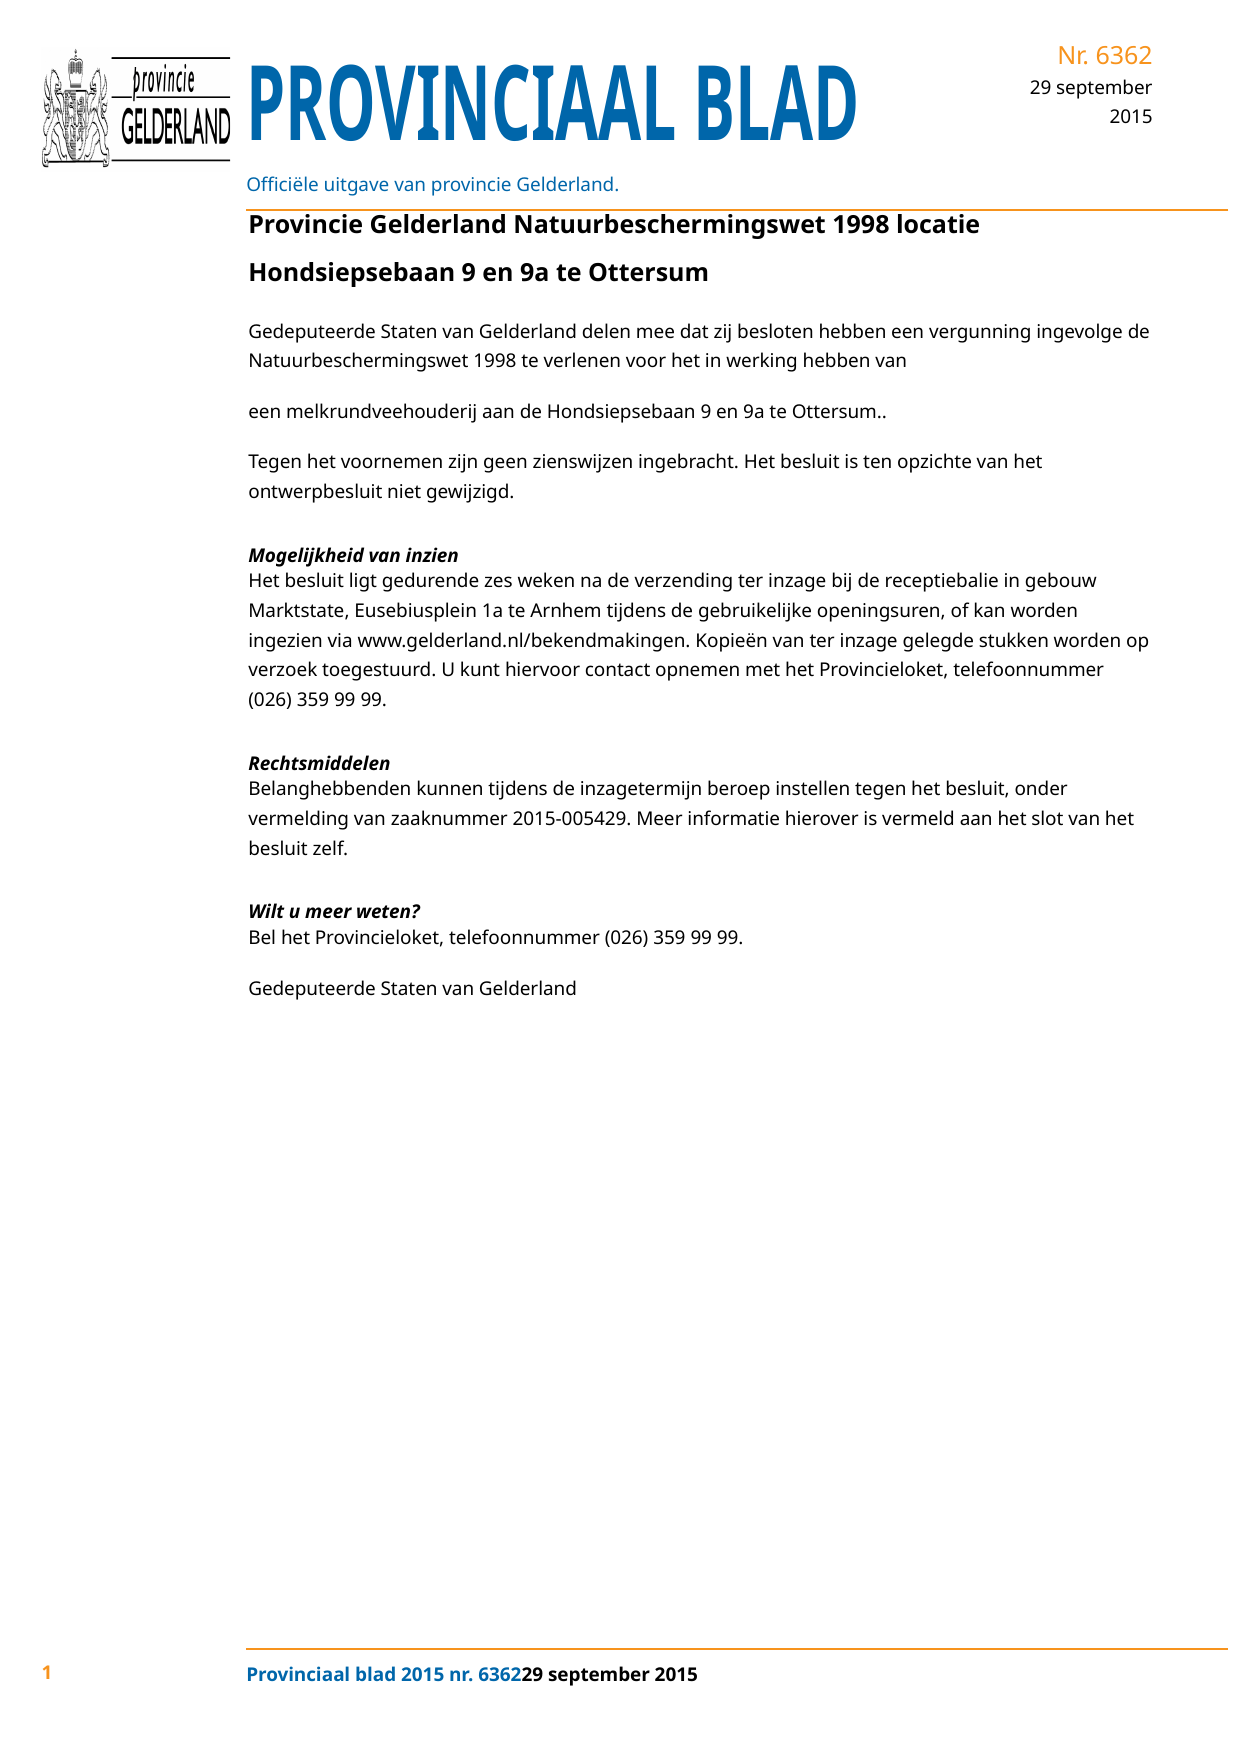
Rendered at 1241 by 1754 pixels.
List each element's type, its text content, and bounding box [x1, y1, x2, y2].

text Provincie Gelderland Natuurbeschermingswet 1998 locatie Hondsiepsebaan 9 en 9a te Ottersum [248, 211, 1152, 288]
text Bel het Provincieloket, telefoonnummer (026) 359 99 99. [248, 924, 1152, 950]
text Mogelijkheid van inzien [248, 542, 1152, 568]
text Wilt u meer weten? [248, 899, 1152, 924]
text Rechtsmiddelen [248, 750, 1152, 776]
text een melkrundveehouderij aan de Hondsiepsebaan 9 en 9a te Ottersum.. [248, 398, 1152, 424]
text Het besluit ligt gedurende zes weken na de verzending ter inzage bij de receptiebalie in gebouw Marktstate, Eusebiusplein 1a te Arnhem tijdens de gebruikelijke openingsuren, of kan worden ingezien via www.gelderland.nl/bekendmakingen. Kopieën van ter inzage gelegde stukken worden op verzoek toegestuurd. U kunt hiervoor contact opnemen met het Provincieloket, telefoonnummer (026) 359 99 99. [248, 568, 1152, 712]
text Gedeputeerde Staten van Gelderland [248, 975, 1152, 1001]
text Belanghebbenden kunnen tijdens de inzagetermijn beroep instellen tegen het besluit, onder vermelding van zaaknummer 2015-005429. Meer informatie hierover is vermeld aan het slot van het besluit zelf. [248, 776, 1152, 861]
text Tegen het voornemen zijn geen zienswijzen ingebracht. Het besluit is ten opzichte van het ontwerpbesluit niet gewijzigd. [248, 448, 1152, 504]
text Gedeputeerde Staten van Gelderland delen mee dat zij besloten hebben een vergunning ingevolge de Natuurbeschermingswet 1998 te verlenen voor het in werking hebben van [248, 318, 1152, 373]
picture [41, 47, 231, 172]
